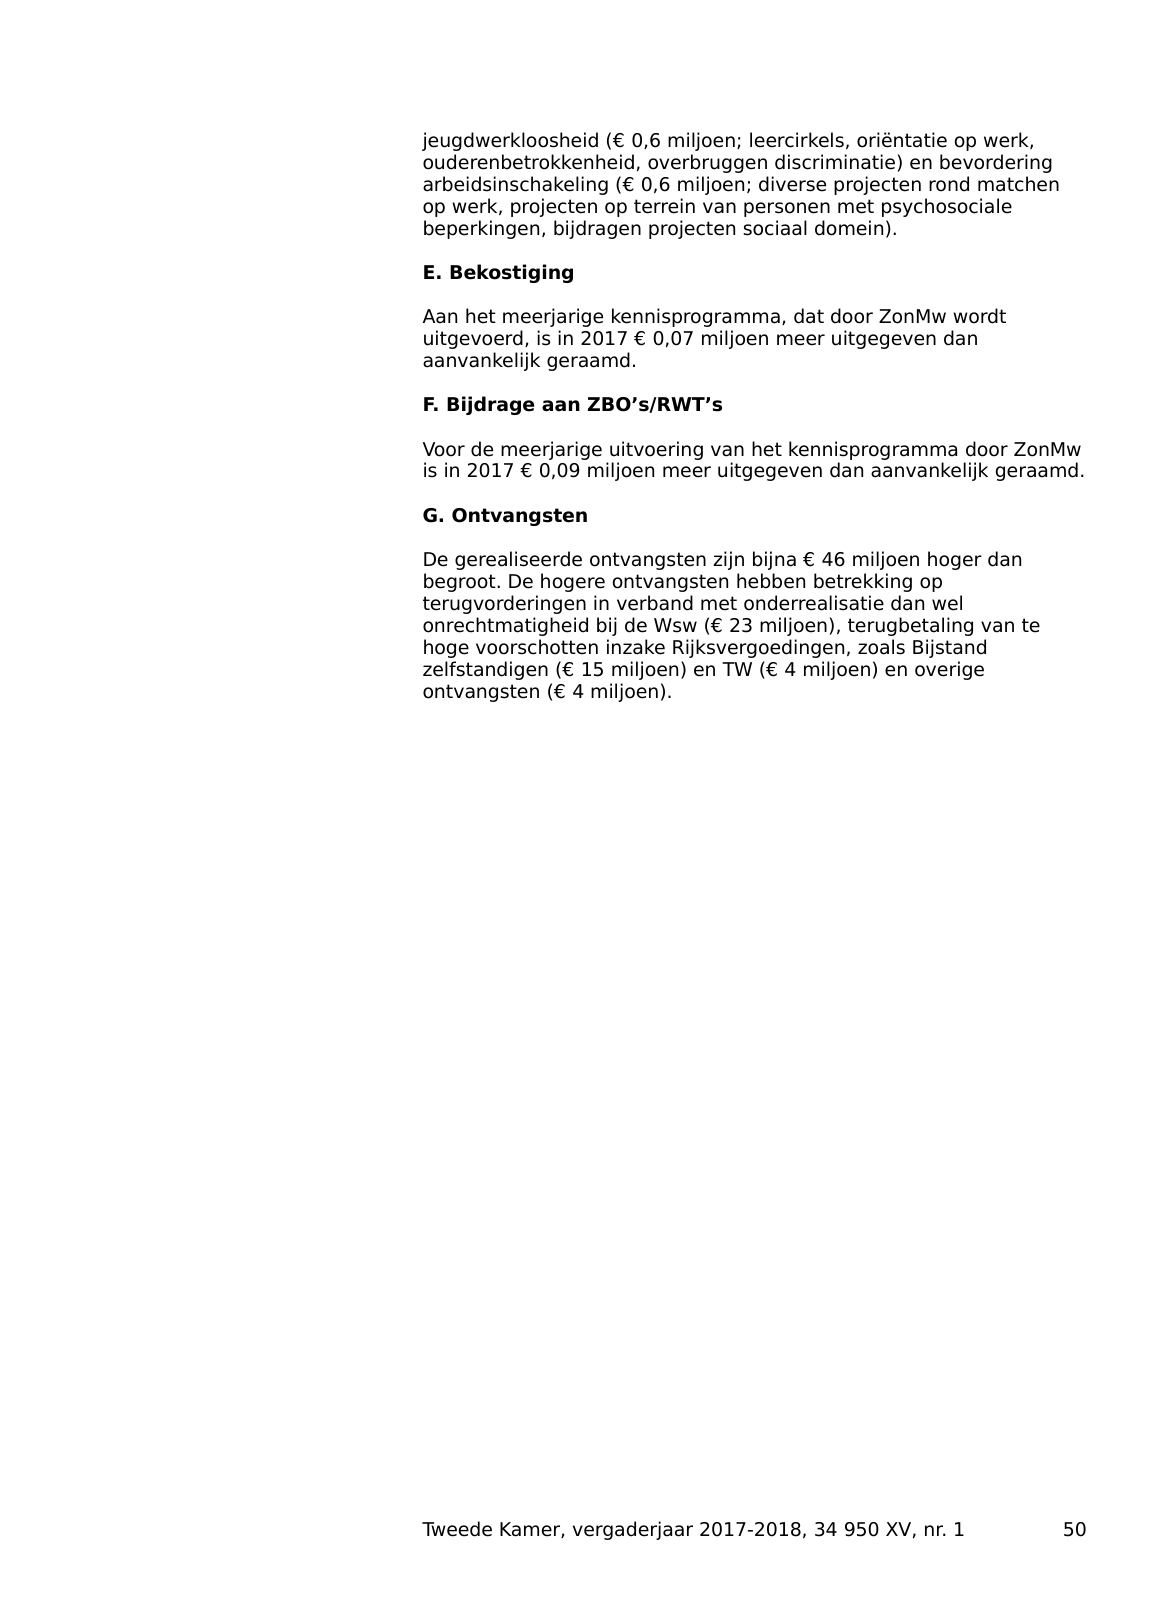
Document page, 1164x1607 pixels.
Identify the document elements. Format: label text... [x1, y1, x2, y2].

text Aan het meerjarige kennisprogramma, dat door ZonMw wordt uitgevoerd, is in 2017 € 0,07 miljoen meer uitgegeven dan aanvankelijk geraamd. [422, 306, 1087, 372]
text De gerealiseerde ontvangsten zijn bijna € 46 miljoen hoger dan begroot. De hogere ontvangsten hebben betrekking op terugvorderingen in verband met onderrealisatie dan wel onrechtmatigheid bij de Wsw (€ 23 miljoen), terugbetaling van te hoge voorschotten inzake Rijksvergoedingen, zoals Bijstand zelfstandigen (€ 15 miljoen) en TW (€ 4 miljoen) en overige ontvangsten (€ 4 miljoen). [422, 549, 1087, 703]
subtitle G. Ontvangsten [422, 504, 1087, 527]
text Voor de meerjarige uitvoering van het kennisprogramma door ZonMw is in 2017 € 0,09 miljoen meer uitgegeven dan aanvankelijk geraamd. [422, 438, 1087, 482]
subtitle E. Bekostiging [422, 262, 1087, 284]
subtitle F. Bijdrage aan ZBO’s/RWT’s [422, 394, 1087, 416]
text jeugdwerkloosheid (€ 0,6 miljoen; leercirkels, oriëntatie op werk, ouderenbetrokkenheid, overbruggen discriminatie) en bevordering arbeidsinschakeling (€ 0,6 miljoen; diverse projecten rond matchen op werk, projecten op terrein van personen met psychosociale beperkingen, bijdragen projecten sociaal domein). [422, 130, 1087, 240]
